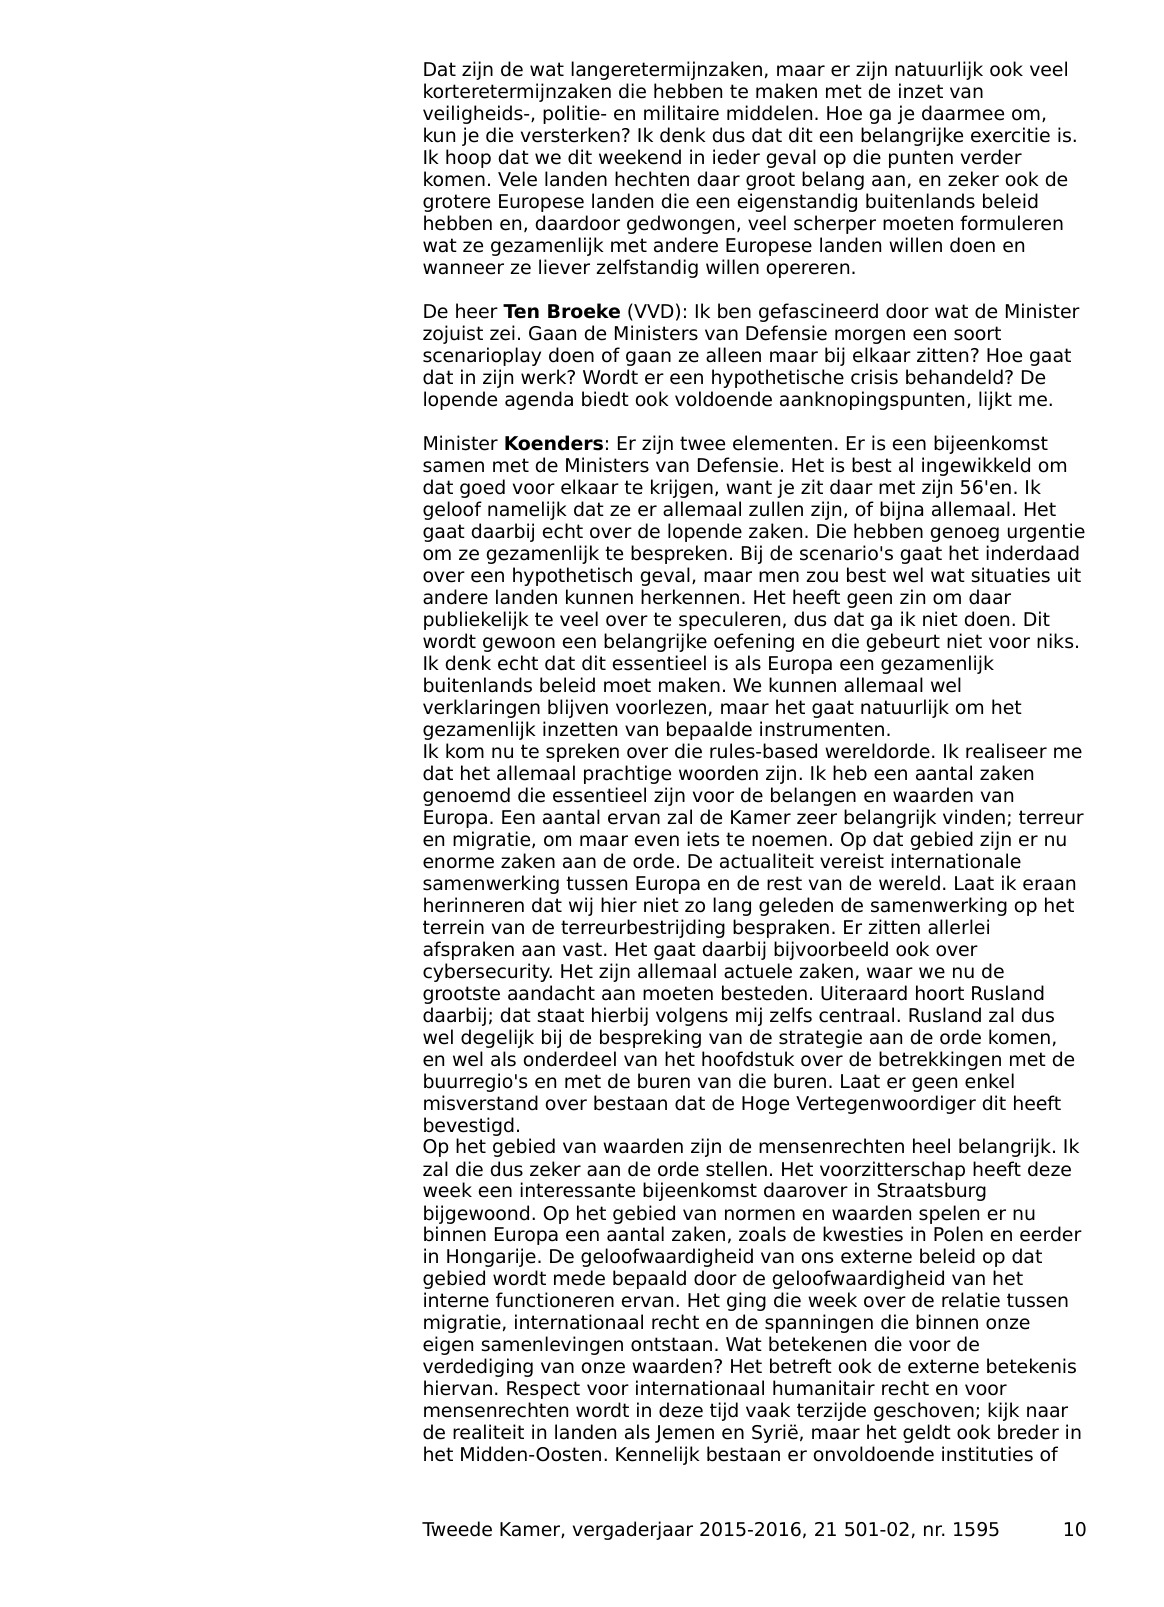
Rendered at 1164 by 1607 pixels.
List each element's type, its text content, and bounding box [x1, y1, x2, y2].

text Dat zijn de wat langeretermijnzaken, maar er zijn natuurlijk ook veel korteretermijnzaken die hebben te maken met de inzet van veiligheids-, politie- en militaire middelen. Hoe ga je daarmee om, kun je die versterken? Ik denk dus dat dit een belangrijke exercitie is. Ik hoop dat we dit weekend in ieder geval op die punten verder komen. Vele landen hechten daar groot belang aan, en zeker ook de grotere Europese landen die een eigenstandig buitenlands beleid hebben en, daardoor gedwongen, veel scherper moeten formuleren wat ze gezamenlijk met andere Europese landen willen doen en wanneer ze liever zelfstandig willen opereren. [422, 59, 1087, 279]
text Op het gebied van waarden zijn de mensenrechten heel belangrijk. Ik zal die dus zeker aan de orde stellen. Het voorzitterschap heeft deze week een interessante bijeenkomst daarover in Straatsburg bijgewoond. Op het gebied van normen en waarden spelen er nu binnen Europa een aantal zaken, zoals de kwesties in Polen en eerder in Hongarije. De geloofwaardigheid van ons externe beleid op dat gebied wordt mede bepaald door de geloofwaardigheid van het interne functioneren ervan. Het ging die week over de relatie tussen migratie, internationaal recht en de spanningen die binnen onze eigen samenlevingen ontstaan. Wat betekenen die voor de verdediging van onze waarden? Het betreft ook de externe betekenis hiervan. Respect voor internationaal humanitair recht en voor mensenrechten wordt in deze tijd vaak terzijde geschoven; kijk naar de realiteit in landen als Jemen en Syrië, maar het geldt ook breder in het Midden-Oosten. Kennelijk bestaan er onvoldoende instituties of [422, 1136, 1087, 1466]
text Ik kom nu te spreken over die rules-based wereldorde. Ik realiseer me dat het allemaal prachtige woorden zijn. Ik heb een aantal zaken genoemd die essentieel zijn voor de belangen en waarden van Europa. Een aantal ervan zal de Kamer zeer belangrijk vinden; terreur en migratie, om maar even iets te noemen. Op dat gebied zijn er nu enorme zaken aan de orde. De actualiteit vereist internationale samenwerking tussen Europa en de rest van de wereld. Laat ik eraan herinneren dat wij hier niet zo lang geleden de samenwerking op het terrein van de terreurbestrijding bespraken. Er zitten allerlei afspraken aan vast. Het gaat daarbij bijvoorbeeld ook over cybersecurity. Het zijn allemaal actuele zaken, waar we nu de grootste aandacht aan moeten besteden. Uiteraard hoort Rusland daarbij; dat staat hierbij volgens mij zelfs centraal. Rusland zal dus wel degelijk bij de bespreking van de strategie aan de orde komen, en wel als onderdeel van het hoofdstuk over de betrekkingen met de buurregio's en met de buren van die buren. Laat er geen enkel misverstand over bestaan dat de Hoge Vertegenwoordiger dit heeft bevestigd. [422, 741, 1087, 1136]
text De heer Ten Broeke (VVD): Ik ben gefascineerd door wat de Minister zojuist zei. Gaan de Ministers van Defensie morgen een soort scenarioplay doen of gaan ze alleen maar bij elkaar zitten? Hoe gaat dat in zijn werk? Wordt er een hypothetische crisis behandeld? De lopende agenda biedt ook voldoende aanknopingspunten, lijkt me. [422, 301, 1087, 411]
text Minister Koenders: Er zijn twee elementen. Er is een bijeenkomst samen met de Ministers van Defensie. Het is best al ingewikkeld om dat goed voor elkaar te krijgen, want je zit daar met zijn 56'en. Ik geloof namelijk dat ze er allemaal zullen zijn, of bijna allemaal. Het gaat daarbij echt over de lopende zaken. Die hebben genoeg urgentie om ze gezamenlijk te bespreken. Bij de scenario's gaat het inderdaad over een hypothetisch geval, maar men zou best wel wat situaties uit andere landen kunnen herkennen. Het heeft geen zin om daar publiekelijk te veel over te speculeren, dus dat ga ik niet doen. Dit wordt gewoon een belangrijke oefening en die gebeurt niet voor niks. Ik denk echt dat dit essentieel is als Europa een gezamenlijk buitenlands beleid moet maken. We kunnen allemaal wel verklaringen blijven voorlezen, maar het gaat natuurlijk om het gezamenlijk inzetten van bepaalde instrumenten. [422, 433, 1087, 741]
